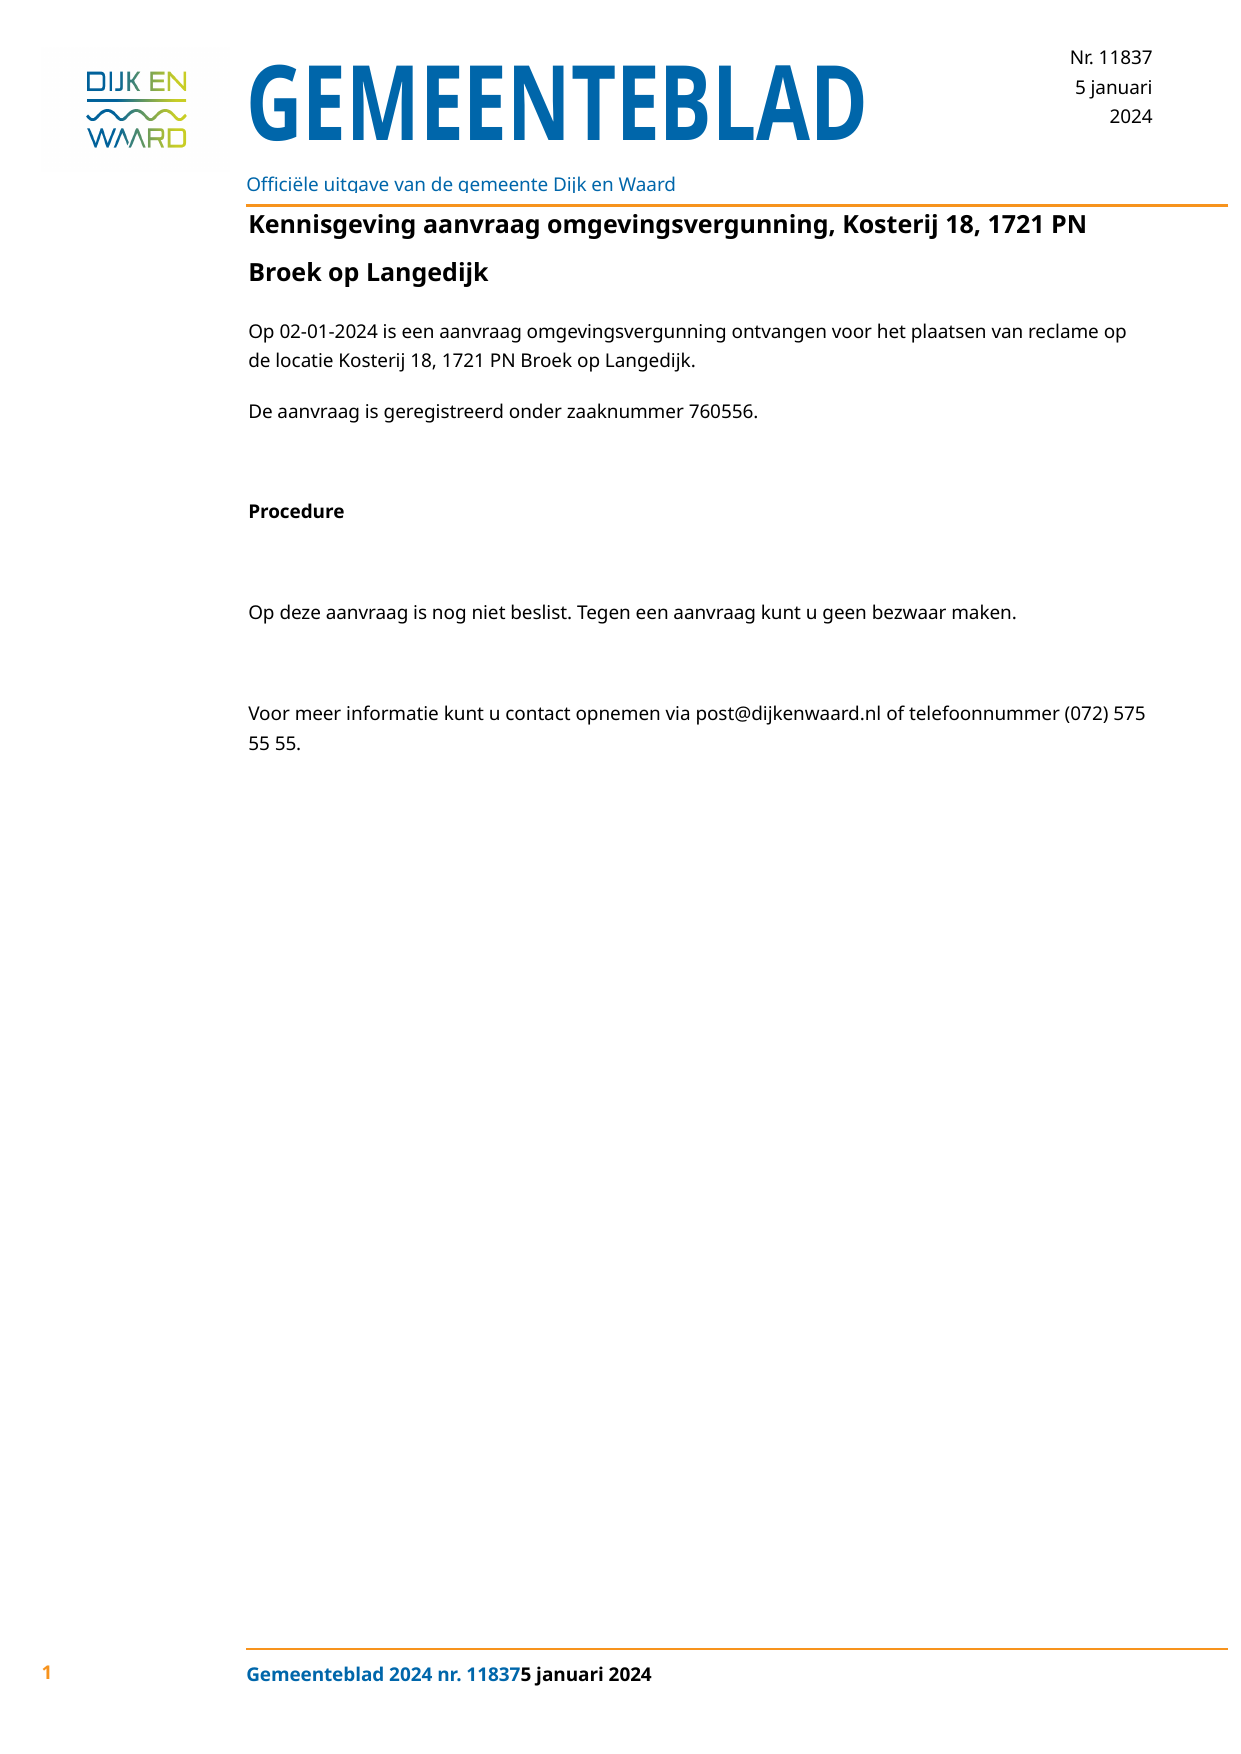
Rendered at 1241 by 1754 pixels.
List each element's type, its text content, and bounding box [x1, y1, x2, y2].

text De aanvraag is geregistreerd onder zaaknummer 760556. [248, 398, 1152, 424]
text Op deze aanvraag is nog niet beslist. Tegen een aanvraag kunt u geen bezwaar maken. [248, 599, 1152, 625]
text Kennisgeving aanvraag omgevingsvergunning, Kosterij 18, 1721 PN Broek op Langedijk [248, 207, 1152, 288]
text Op 02-01-2024 is een aanvraag omgevingsvergunning ontvangen voor het plaatsen van reclame op de locatie Kosterij 18, 1721 PN Broek op Langedijk. [248, 318, 1152, 373]
text Voor meer informatie kunt u contact opnemen via post@dijkenwaard.nl of telefoonnummer (072) 575 55 55. [248, 700, 1152, 756]
picture [41, 47, 231, 172]
text Procedure [248, 499, 1152, 524]
